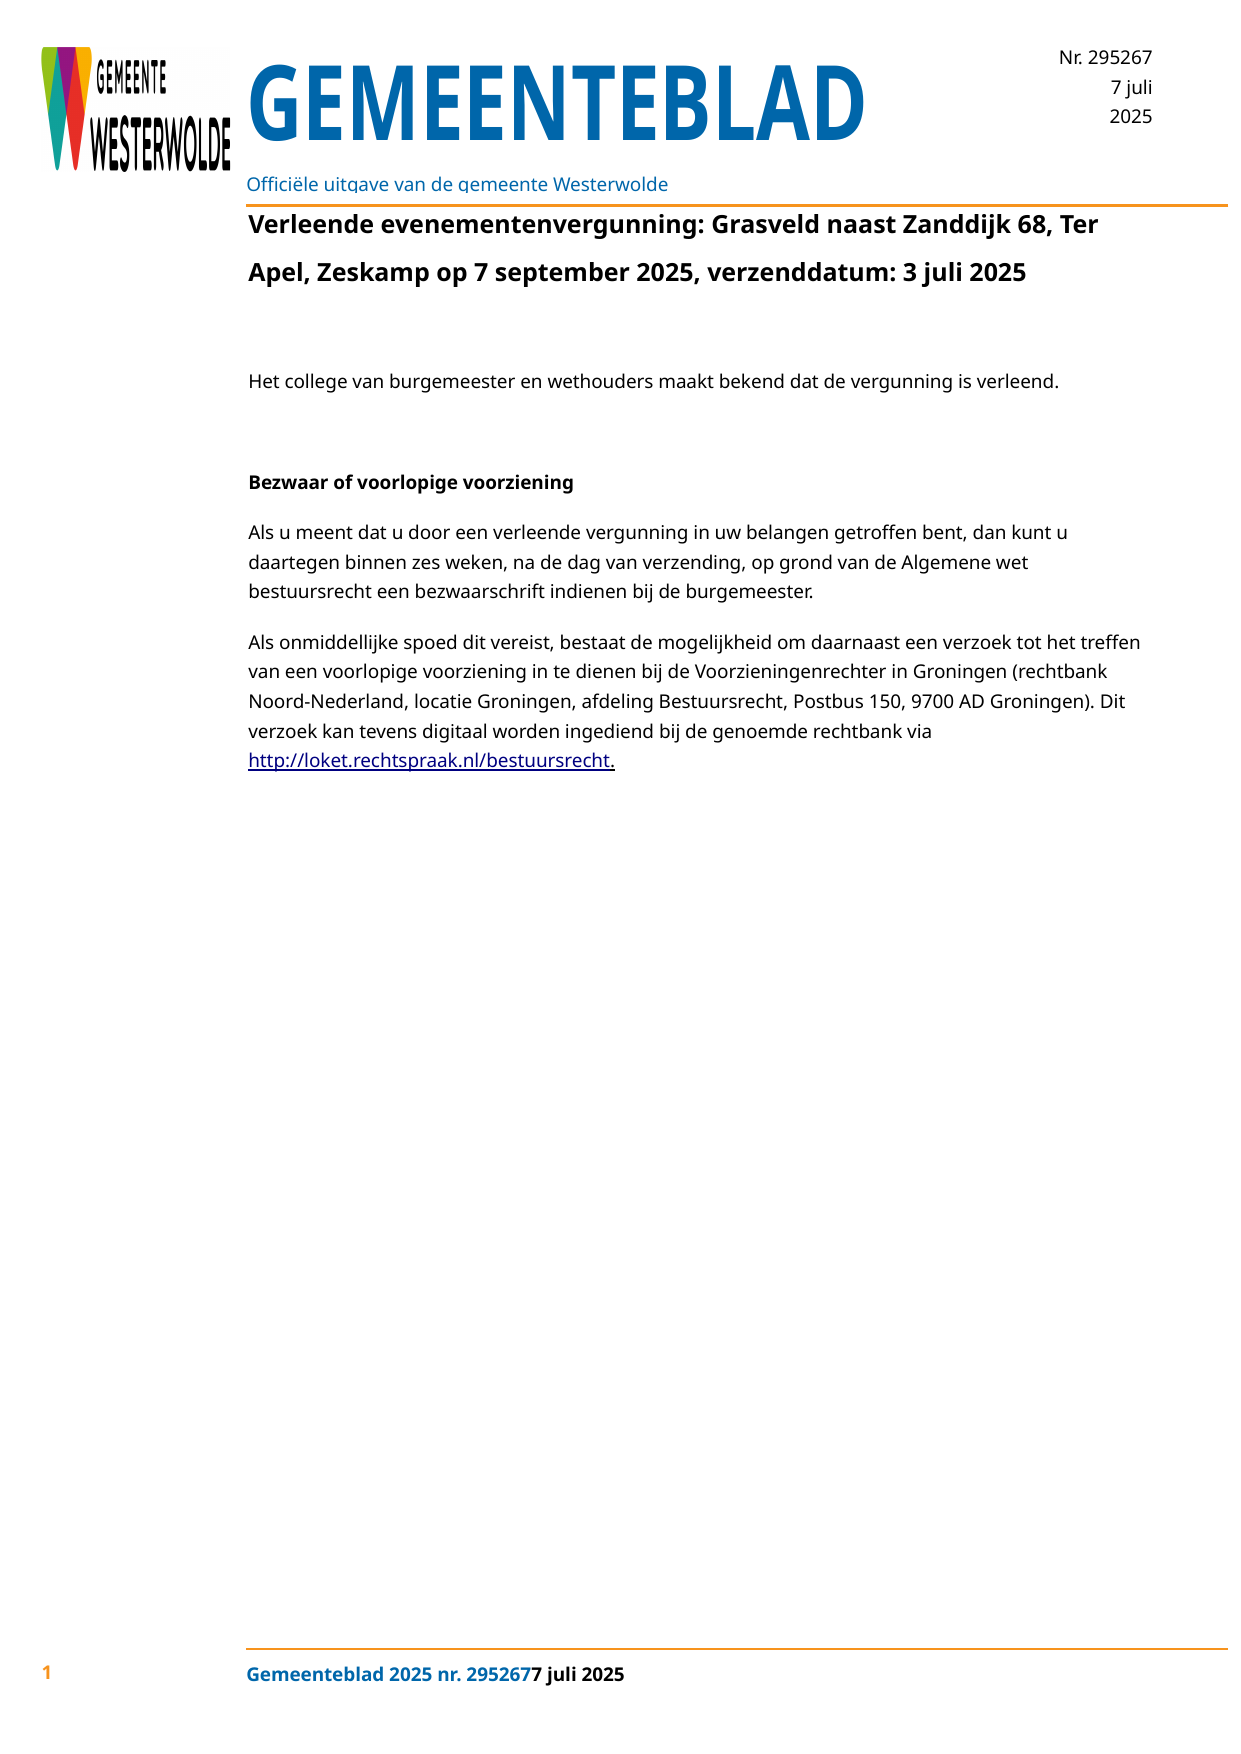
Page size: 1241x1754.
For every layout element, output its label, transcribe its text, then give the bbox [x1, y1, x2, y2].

text Verleende evenementenvergunning: Grasveld naast Zanddijk 68, Ter Apel, Zeskamp op 7 september 2025, verzenddatum: 3 juli 2025 [248, 207, 1152, 288]
text Als u meent dat u door een verleende vergunning in uw belangen getroffen bent, dan kunt u daartegen binnen zes weken, na de dag van verzending, op grond van de Algemene wet bestuursrecht een bezwaarschrift indienen bij de burgemeester. [248, 519, 1152, 604]
text Bezwaar of voorlopige voorziening [248, 469, 1152, 495]
text Het college van burgemeester en wethouders maakt bekend dat de vergunning is verleend. [248, 368, 1152, 394]
text Als onmiddellijke spoed dit vereist, bestaat de mogelijkheid om daarnaast een verzoek tot het treffen van een voorlopige voorziening in te dienen bij de Voorzieningenrechter in Groningen (rechtbank Noord-Nederland, locatie Groningen, afdeling Bestuursrecht, Postbus 150, 9700 AD Groningen). Dit verzoek kan tevens digitaal worden ingediend bij de genoemde rechtbank via http://loket.rechtspraak.nl/bestuursrecht. [248, 629, 1152, 773]
picture [41, 47, 231, 172]
